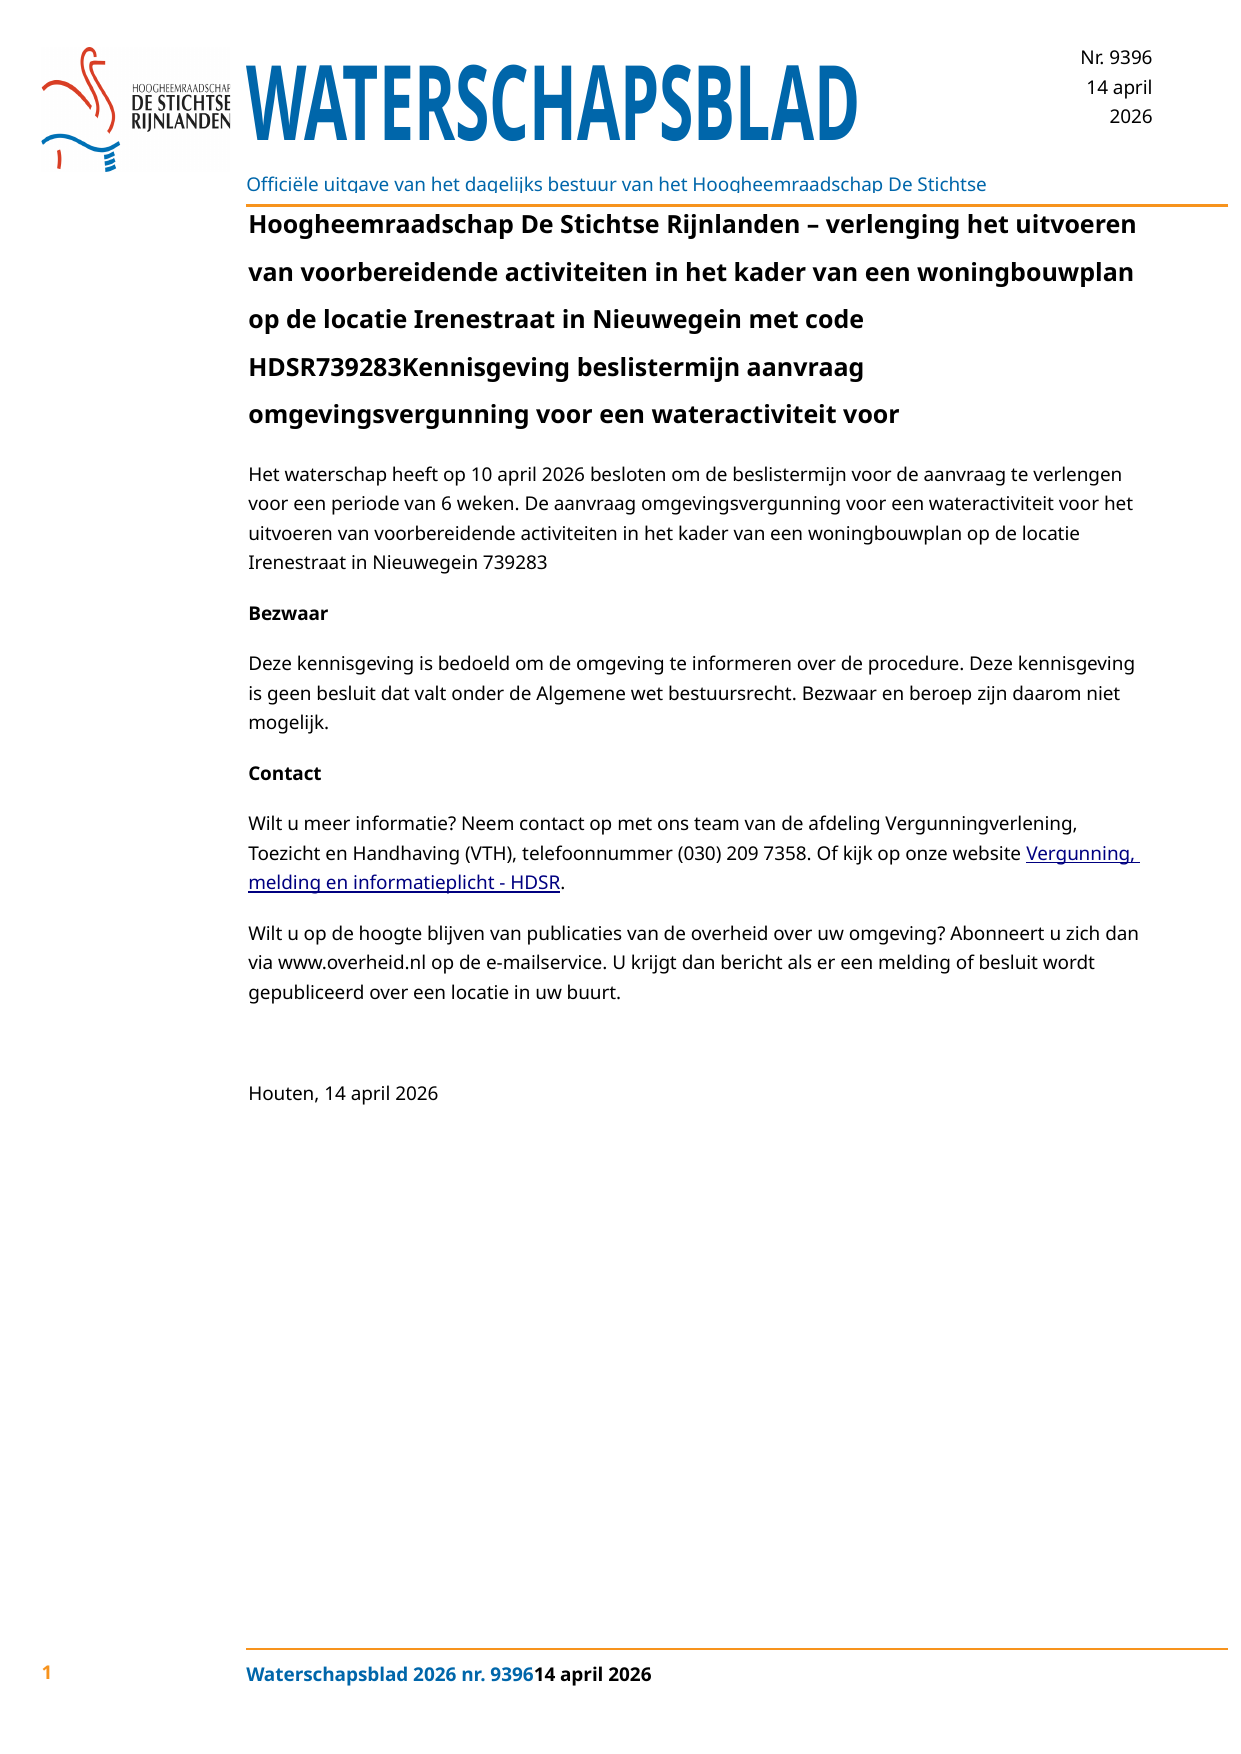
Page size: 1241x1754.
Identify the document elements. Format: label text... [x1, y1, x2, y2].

text Hoogheemraadschap De Stichtse Rijnlanden – verlenging het uitvoeren van voorbereidende activiteiten in het kader van een woningbouwplan op de locatie Irenestraat in Nieuwegein met code HDSR739283Kennisgeving beslistermijn aanvraag omgevingsvergunning voor een wateractiviteit voor [248, 207, 1152, 431]
text Wilt u op de hoogte blijven van publicaties van de overheid over uw omgeving? Abonneert u zich dan via www.overheid.nl op de e-mailservice. U krijgt dan bericht als er een melding of besluit wordt gepubliceerd over een locatie in uw buurt. [248, 920, 1152, 1005]
text Het waterschap heeft op 10 april 2026 besloten om de beslistermijn voor de aanvraag te verlengen voor een periode van 6 weken. De aanvraag omgevingsvergunning voor een wateractiviteit voor het uitvoeren van voorbereidende activiteiten in het kader van een woningbouwplan op de locatie Irenestraat in Nieuwegein 739283 [248, 461, 1152, 575]
text Bezwaar [248, 600, 1152, 626]
picture [41, 47, 231, 172]
text Deze kennisgeving is bedoeld om de omgeving te informeren over de procedure. Deze kennisgeving is geen besluit dat valt onder de Algemene wet bestuursrecht. Bezwaar en beroep zijn daarom niet mogelijk. [248, 650, 1152, 735]
text Contact [248, 760, 1152, 786]
text Houten, 14 april 2026 [248, 1080, 1152, 1106]
text Wilt u meer informatie? Neem contact op met ons team van de afdeling Vergunningverlening, Toezicht en Handhaving (VTH), telefoonnummer (030) 209 7358. Of kijk op onze website Vergunning, melding en informatieplicht - HDSR. [248, 810, 1152, 895]
